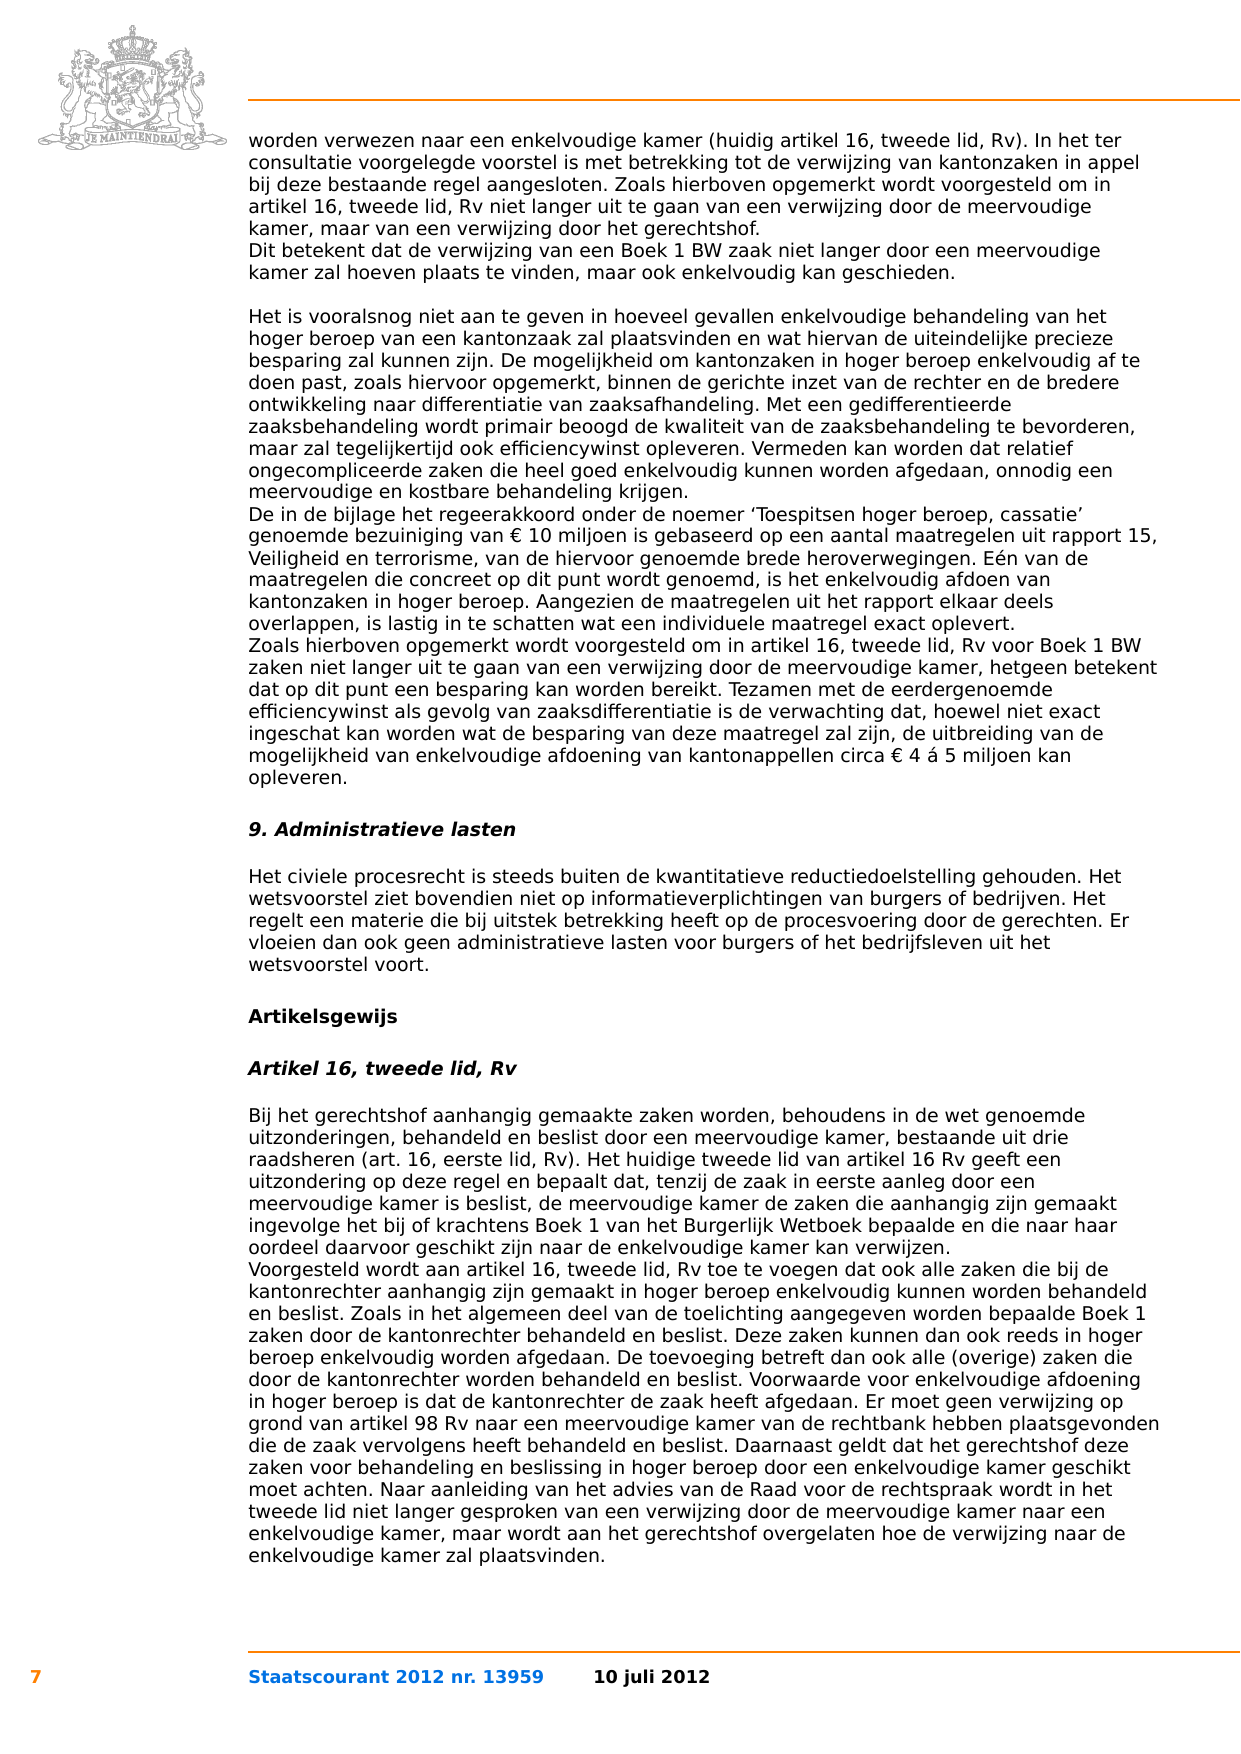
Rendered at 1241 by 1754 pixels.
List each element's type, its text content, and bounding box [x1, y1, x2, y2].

text Bij het gerechtshof aanhangig gemaakte zaken worden, behoudens in de wet genoemde uitzonderingen, behandeld en beslist door een meervoudige kamer, bestaande uit drie raadsheren (art. 16, eerste lid, Rv). Het huidige tweede lid van artikel 16 Rv geeft een uitzondering op deze regel en bepaalt dat, tenzij de zaak in eerste aanleg door een meervoudige kamer is beslist, de meervoudige kamer de zaken die aanhangig zijn gemaakt ingevolge het bij of krachtens Boek 1 van het Burgerlijk Wetboek bepaalde en die naar haar oordeel daarvoor geschikt zijn naar de enkelvoudige kamer kan verwijzen. [248, 1105, 1163, 1259]
subtitle Artikelsgewijs [248, 1006, 1163, 1028]
text Zoals hierboven opgemerkt wordt voorgesteld om in artikel 16, tweede lid, Rv voor Boek 1 BW zaken niet langer uit te gaan van een verwijzing door de meervoudige kamer, hetgeen betekent dat op dit punt een besparing kan worden bereikt. Tezamen met de eerdergenoemde efficiencywinst als gevolg van zaaksdifferentiatie is de verwachting dat, hoewel niet exact ingeschat kan worden wat de besparing van deze maatregel zal zijn, de uitbreiding van de mogelijkheid van enkelvoudige afdoening van kantonappellen circa € 4 á 5 miljoen kan opleveren. [248, 635, 1163, 789]
text Het civiele procesrecht is steeds buiten de kwantitatieve reductiedoelstelling gehouden. Het wetsvoorstel ziet bovendien niet op informatieverplichtingen van burgers of bedrijven. Het regelt een materie die bij uitstek betrekking heeft op de procesvoering door de gerechten. Er vloeien dan ook geen administratieve lasten voor burgers of het bedrijfsleven uit het wetsvoorstel voort. [248, 866, 1163, 976]
picture [38, 25, 227, 150]
text worden verwezen naar een enkelvoudige kamer (huidig artikel 16, tweede lid, Rv). In het ter consultatie voorgelegde voorstel is met betrekking tot de verwijzing van kantonzaken in appel bij deze bestaande regel aangesloten. Zoals hierboven opgemerkt wordt voorgesteld om in artikel 16, tweede lid, Rv niet langer uit te gaan van een verwijzing door de meervoudige kamer, maar van een verwijzing door het gerechtshof. [248, 130, 1163, 240]
subtitle 9. Administratieve lasten [248, 819, 1163, 841]
text Het is vooralsnog niet aan te geven in hoeveel gevallen enkelvoudige behandeling van het hoger beroep van een kantonzaak zal plaatsvinden en wat hiervan de uiteindelijke precieze besparing zal kunnen zijn. De mogelijkheid om kantonzaken in hoger beroep enkelvoudig af te doen past, zoals hiervoor opgemerkt, binnen de gerichte inzet van de rechter en de bredere ontwikkeling naar differentiatie van zaaksafhandeling. Met een gedifferentieerde zaaksbehandeling wordt primair beoogd de kwaliteit van de zaaksbehandeling te bevorderen, maar zal tegelijkertijd ook efficiencywinst opleveren. Vermeden kan worden dat relatief ongecompliceerde zaken die heel goed enkelvoudig kunnen worden afgedaan, onnodig een meervoudige en kostbare behandeling krijgen. [248, 306, 1163, 503]
text De in de bijlage het regeerakkoord onder de noemer ‘Toespitsen hoger beroep, cassatie’ genoemde bezuiniging van € 10 miljoen is gebaseerd op een aantal maatregelen uit rapport 15, Veiligheid en terrorisme, van de hiervoor genoemde brede heroverwegingen. Eén van de maatregelen die concreet op dit punt wordt genoemd, is het enkelvoudig afdoen van kantonzaken in hoger beroep. Aangezien de maatregelen uit het rapport elkaar deels overlappen, is lastig in te schatten wat een individuele maatregel exact oplevert. [248, 503, 1163, 635]
text Dit betekent dat de verwijzing van een Boek 1 BW zaak niet langer door een meervoudige kamer zal hoeven plaats te vinden, maar ook enkelvoudig kan geschieden. [248, 240, 1163, 284]
subtitle Artikel 16, tweede lid, Rv [248, 1058, 1163, 1080]
text Voorgesteld wordt aan artikel 16, tweede lid, Rv toe te voegen dat ook alle zaken die bij de kantonrechter aanhangig zijn gemaakt in hoger beroep enkelvoudig kunnen worden behandeld en beslist. Zoals in het algemeen deel van de toelichting aangegeven worden bepaalde Boek 1 zaken door de kantonrechter behandeld en beslist. Deze zaken kunnen dan ook reeds in hoger beroep enkelvoudig worden afgedaan. De toevoeging betreft dan ook alle (overige) zaken die door de kantonrechter worden behandeld en beslist. Voorwaarde voor enkelvoudige afdoening in hoger beroep is dat de kantonrechter de zaak heeft afgedaan. Er moet geen verwijzing op grond van artikel 98 Rv naar een meervoudige kamer van de rechtbank hebben plaatsgevonden die de zaak vervolgens heeft behandeld en beslist. Daarnaast geldt dat het gerechtshof deze zaken voor behandeling en beslissing in hoger beroep door een enkelvoudige kamer geschikt moet achten. Naar aanleiding van het advies van de Raad voor de rechtspraak wordt in het tweede lid niet langer gesproken van een verwijzing door de meervoudige kamer naar een enkelvoudige kamer, maar wordt aan het gerechtshof overgelaten hoe de verwijzing naar de enkelvoudige kamer zal plaatsvinden. [248, 1259, 1163, 1567]
